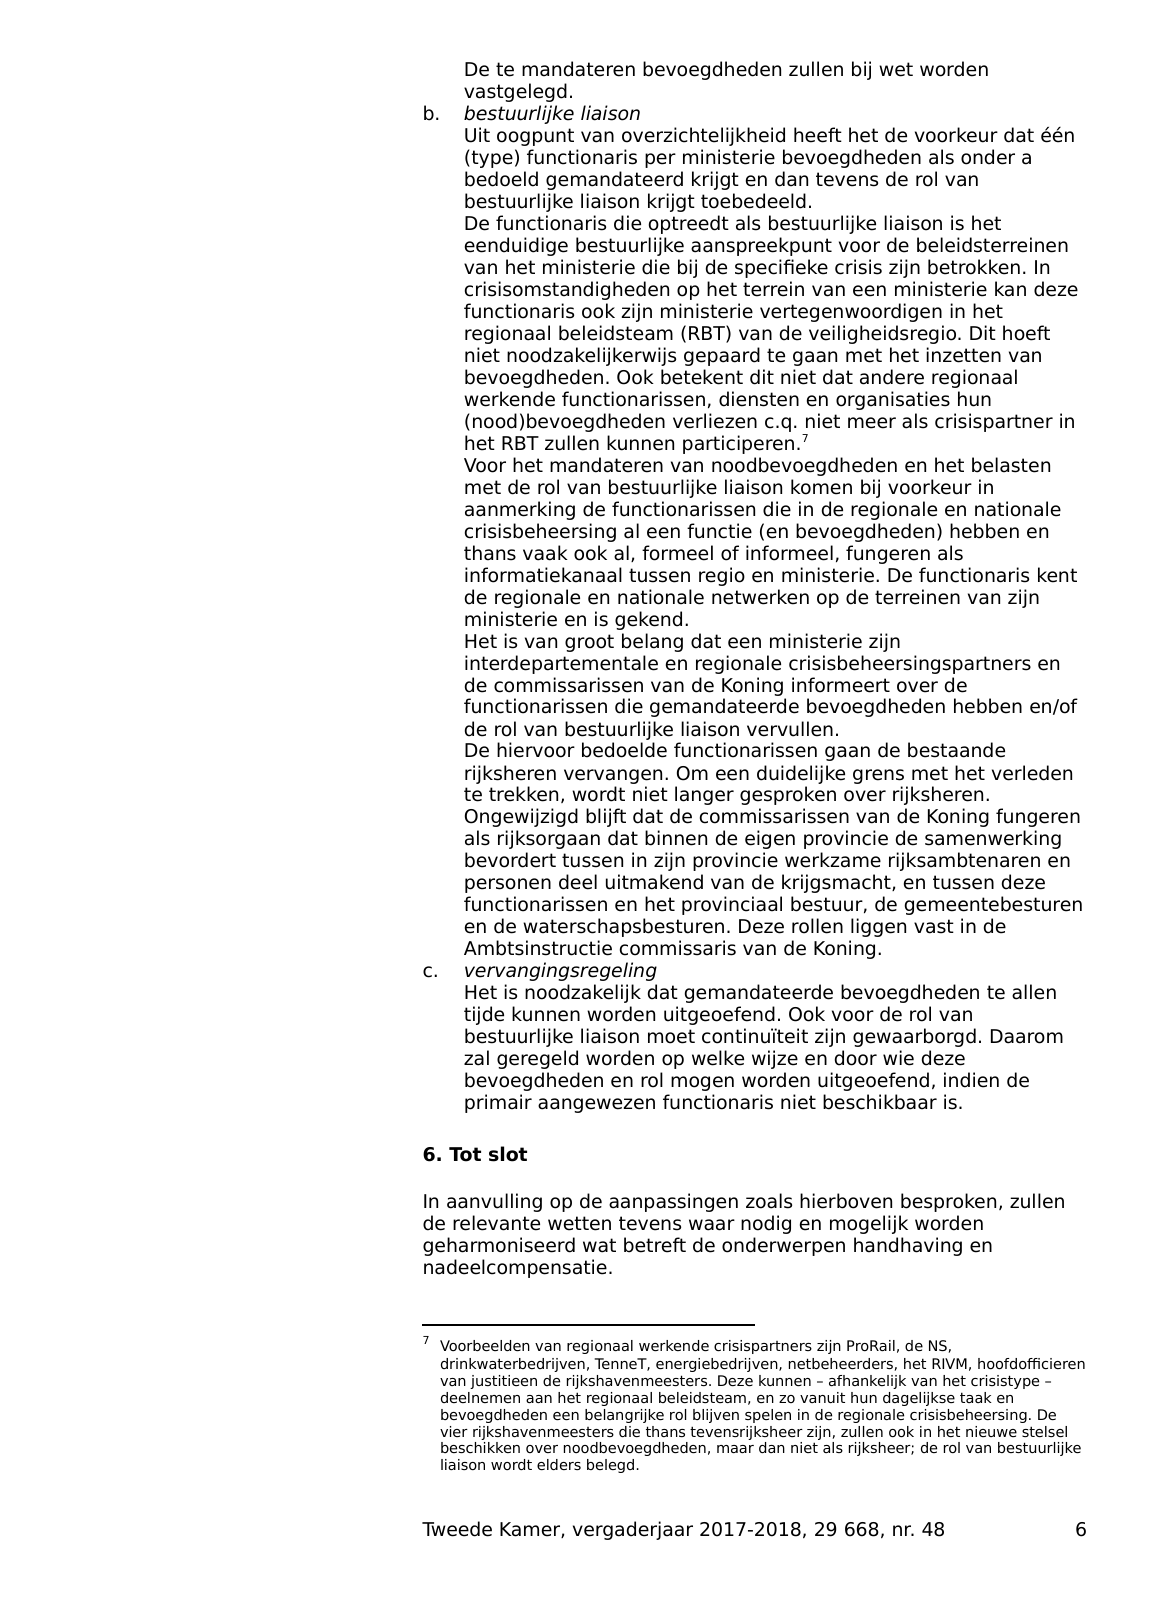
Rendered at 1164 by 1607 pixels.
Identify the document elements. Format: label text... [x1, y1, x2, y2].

text Voor het mandateren van noodbevoegdheden en het belasten met de rol van bestuurlijke liaison komen bij voorkeur in aanmerking de functionarissen die in de regionale en nationale crisisbeheersing al een functie (en bevoegdheden) hebben en thans vaak ook al, formeel of informeel, fungeren als informatiekanaal tussen regio en ministerie. De functionaris kent de regionale en nationale netwerken op de terreinen van zijn ministerie en is gekend. [464, 455, 1087, 631]
text De functionaris die optreedt als bestuurlijke liaison is het eenduidige bestuurlijke aanspreekpunt voor de beleidsterreinen van het ministerie die bij de specifieke crisis zijn betrokken. In crisisomstandigheden op het terrein van een ministerie kan deze functionaris ook zijn ministerie vertegenwoordigen in het regionaal beleidsteam (RBT) van de veiligheidsregio. Dit hoeft niet noodzakelijkerwijs gepaard te gaan met het inzetten van bevoegdheden. Ook betekent dit niet dat andere regionaal werkende functionarissen, diensten en organisaties hun (nood)bevoegdheden verliezen c.q. niet meer als crisispartner in het RBT zullen kunnen participeren. [464, 213, 1087, 455]
subtitle 6. Tot slot [422, 1144, 1087, 1166]
text De hiervoor bedoelde functionarissen gaan de bestaande rijksheren vervangen. Om een duidelijke grens met het verleden te trekken, wordt niet langer gesproken over rijksheren. [464, 740, 1087, 806]
text b. bestuurlijke liaison [422, 103, 1087, 125]
text c. vervangingsregeling [422, 960, 1087, 982]
text Ongewijzigd blijft dat de commissarissen van de Koning fungeren als rijksorgaan dat binnen de eigen provincie de samenwerking bevordert tussen in zijn provincie werkzame rijksambtenaren en personen deel uitmakend van de krijgsmacht, en tussen deze functionarissen en het provinciaal bestuur, de gemeentebesturen en de waterschapsbesturen. Deze rollen liggen vast in de Ambtsinstructie commissaris van de Koning. [464, 806, 1087, 960]
text Het is noodzakelijk dat gemandateerde bevoegdheden te allen tijde kunnen worden uitgeoefend. Ook voor de rol van bestuurlijke liaison moet continuïteit zijn gewaarborgd. Daarom zal geregeld worden op welke wijze en door wie deze bevoegdheden en rol mogen worden uitgeoefend, indien de primair aangewezen functionaris niet beschikbaar is. [464, 982, 1087, 1114]
text Voorbeelden van regionaal werkende crisispartners zijn ProRail, de NS, drinkwaterbedrijven, TenneT, energiebedrijven, netbeheerders, het RIVM, hoofdofficieren van justitieen de rijkshavenmeesters. Deze kunnen – afhankelijk van het crisistype – deelnemen aan het regionaal beleidsteam, en zo vanuit hun dagelijkse taak en bevoegdheden een belangrijke rol blijven spelen in de regionale crisisbeheersing. De vier rijkshavenmeesters die thans tevensrijksheer zijn, zullen ook in het nieuwe stelsel beschikken over noodbevoegdheden, maar dan niet als rijksheer; de rol van bestuurlijke liaison wordt elders belegd. [422, 1334, 1087, 1474]
text In aanvulling op de aanpassingen zoals hierboven besproken, zullen de relevante wetten tevens waar nodig en mogelijk worden geharmoniseerd wat betreft de onderwerpen handhaving en nadeelcompensatie. [422, 1191, 1087, 1279]
text Uit oogpunt van overzichtelijkheid heeft het de voorkeur dat één (type) functionaris per ministerie bevoegdheden als onder a bedoeld gemandateerd krijgt en dan tevens de rol van bestuurlijke liaison krijgt toebedeeld. [464, 125, 1087, 213]
text Het is van groot belang dat een ministerie zijn interdepartementale en regionale crisisbeheersingspartners en de commissarissen van de Koning informeert over de functionarissen die gemandateerde bevoegdheden hebben en/of de rol van bestuurlijke liaison vervullen. [464, 631, 1087, 740]
text De te mandateren bevoegdheden zullen bij wet worden vastgelegd. [464, 59, 1087, 103]
